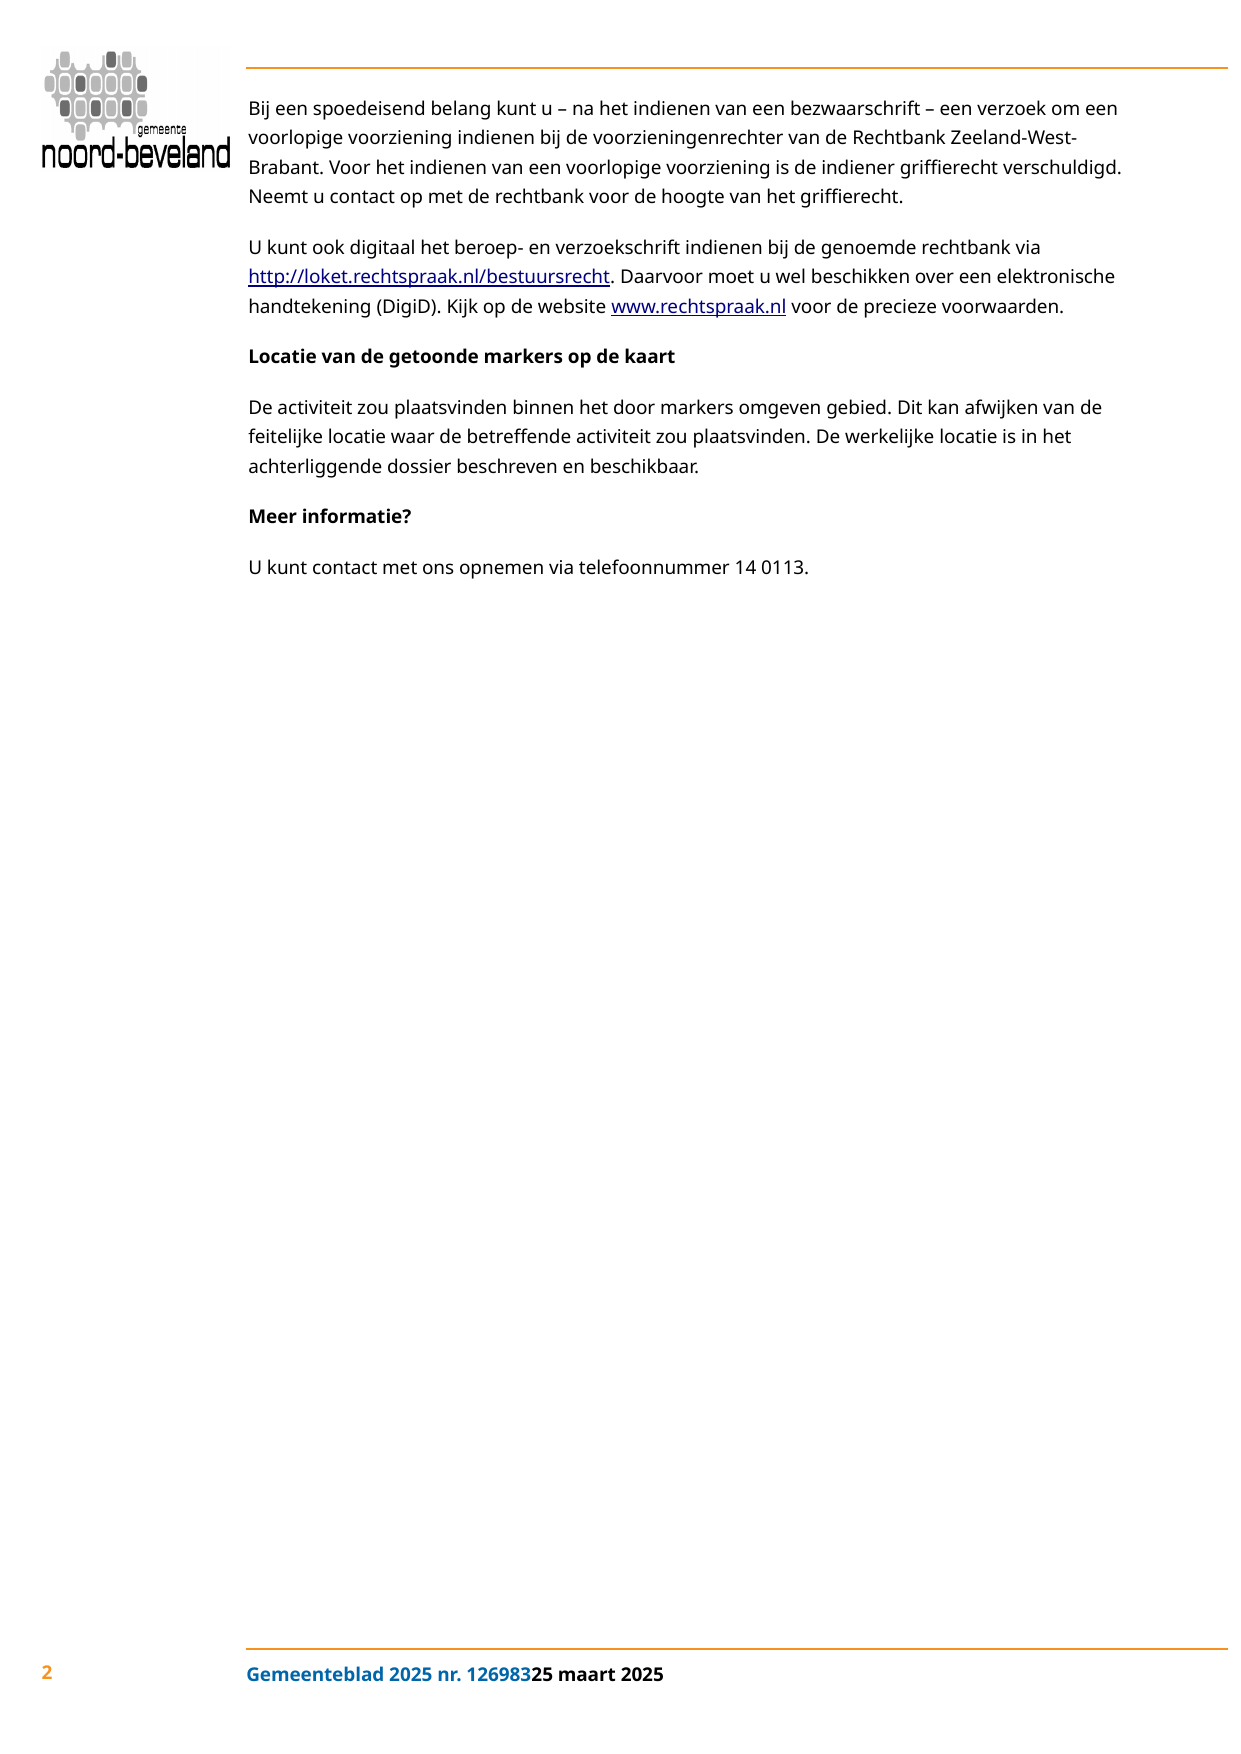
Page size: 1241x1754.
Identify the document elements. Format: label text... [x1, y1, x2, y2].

text Meer informatie? [248, 503, 1152, 529]
text Locatie van de getoonde markers op de kaart [248, 343, 1152, 369]
text De activiteit zou plaatsvinden binnen het door markers omgeven gebied. Dit kan afwijken van de feitelijke locatie waar de betreffende activiteit zou plaatsvinden. De werkelijke locatie is in het achterliggende dossier beschreven en beschikbaar. [248, 394, 1152, 479]
text Bij een spoedeisend belang kunt u – na het indienen van een bezwaarschrift – een verzoek om een voorlopige voorziening indienen bij de voorzieningenrechter van de Rechtbank Zeeland-West-Brabant. Voor het indienen van een voorlopige voorziening is de indiener griffierecht verschuldigd. Neemt u contact op met de rechtbank voor de hoogte van het griffierecht. [248, 95, 1152, 209]
text U kunt contact met ons opnemen via telefoonnummer 14 0113. [248, 554, 1152, 580]
text U kunt ook digitaal het beroep- en verzoekschrift indienen bij de genoemde rechtbank via http://loket.rechtspraak.nl/bestuursrecht. Daarvoor moet u wel beschikken over een elektronische handtekening (DigiD). Kijk op de website www.rechtspraak.nl voor de precieze voorwaarden. [248, 234, 1152, 319]
picture [41, 47, 231, 172]
